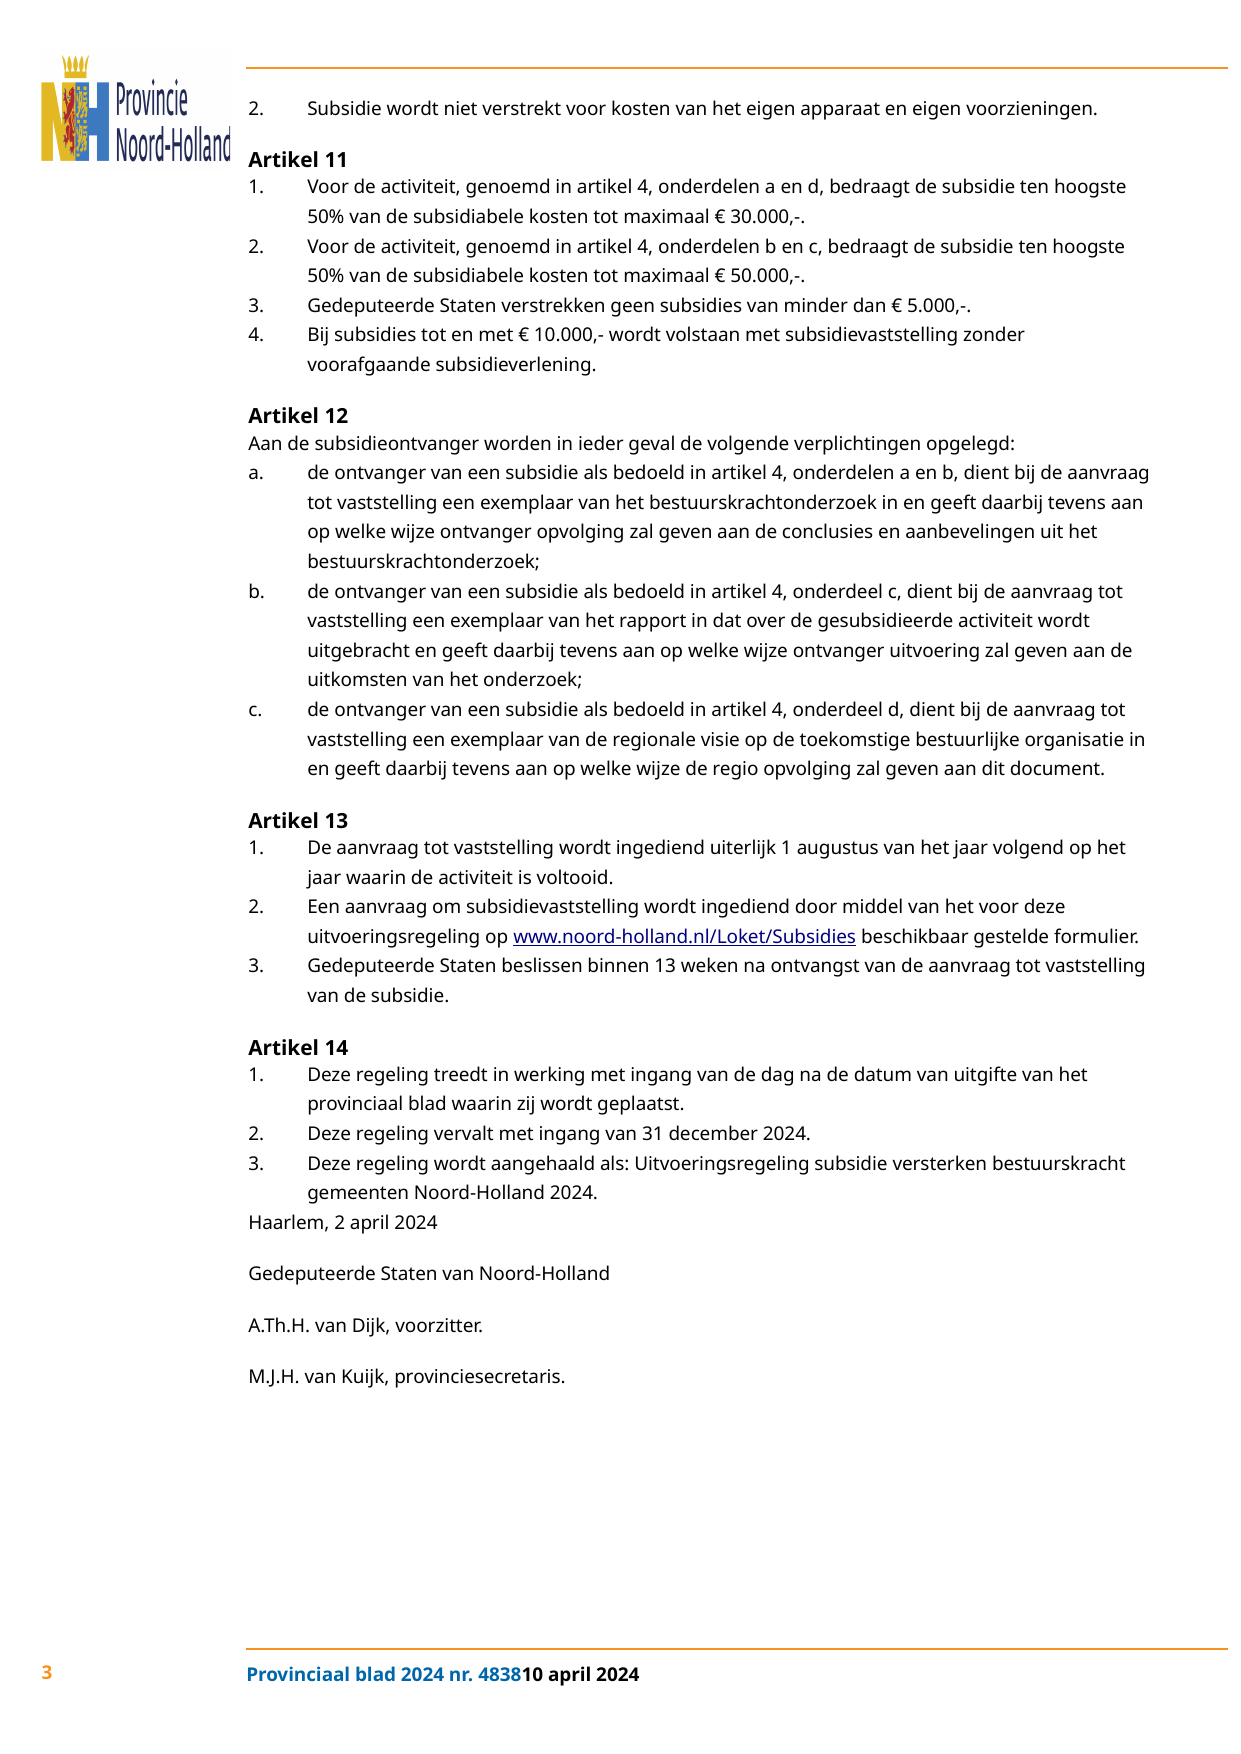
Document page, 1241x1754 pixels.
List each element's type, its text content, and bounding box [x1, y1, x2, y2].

list Deze regeling treedt in werking met ingang van de dag na de datum van uitgifte van het provinciaal blad waarin zij wordt geplaatst. [248, 1061, 1152, 1116]
list de ontvanger van een subsidie als bedoeld in artikel 4, onderdeel c, dient bij de aanvraag tot vaststelling een exemplaar van het rapport in dat over de gesubsidieerde activiteit wordt uitgebracht en geeft daarbij tevens aan op welke wijze ontvanger uitvoering zal geven aan de uitkomsten van het onderzoek; [248, 578, 1152, 692]
text Artikel 11 [248, 145, 1152, 174]
list Deze regeling wordt aangehaald als: Uitvoeringsregeling subsidie versterken bestuurskracht gemeenten Noord-Holland 2024. [248, 1150, 1152, 1205]
picture [41, 47, 231, 172]
list Een aanvraag om subsidievaststelling wordt ingediend door middel van het voor deze uitvoeringsregeling op www.noord-holland.nl/Loket/Subsidies beschikbaar gestelde formulier. [248, 893, 1152, 949]
text Artikel 12 [248, 402, 1152, 430]
text Artikel 14 [248, 1033, 1152, 1061]
text M.J.H. van Kuijk, provinciesecretaris. [248, 1363, 1152, 1389]
list de ontvanger van een subsidie als bedoeld in artikel 4, onderdeel d, dient bij de aanvraag tot vaststelling een exemplaar van de regionale visie op de toekomstige bestuurlijke organisatie in en geeft daarbij tevens aan op welke wijze de regio opvolging zal geven aan dit document. [248, 696, 1152, 781]
list Deze regeling vervalt met ingang van 31 december 2024. [248, 1120, 1152, 1146]
text Artikel 13 [248, 806, 1152, 834]
list de ontvanger van een subsidie als bedoeld in artikel 4, onderdelen a en b, dient bij de aanvraag tot vaststelling een exemplaar van het bestuurskrachtonderzoek in en geeft daarbij tevens aan op welke wijze ontvanger opvolging zal geven aan de conclusies en aanbevelingen uit het bestuurskrachtonderzoek; [248, 459, 1152, 574]
list Gedeputeerde Staten verstrekken geen subsidies van minder dan € 5.000,-. [248, 292, 1152, 318]
list Bij subsidies tot en met € 10.000,- wordt volstaan met subsidievaststelling zonder voorafgaande subsidieverlening. [248, 322, 1152, 377]
text A.Th.H. van Dijk, voorzitter. [248, 1312, 1152, 1338]
text Gedeputeerde Staten van Noord-Holland [248, 1260, 1152, 1286]
text Aan de subsidieontvanger worden in ieder geval de volgende verplichtingen opgelegd: [248, 430, 1152, 456]
list Gedeputeerde Staten beslissen binnen 13 weken na ontvangst van de aanvraag tot vaststelling van de subsidie. [248, 953, 1152, 1008]
list Voor de activiteit, genoemd in artikel 4, onderdelen b en c, bedraagt de subsidie ten hoogste 50% van de subsidiabele kosten tot maximaal € 50.000,-. [248, 233, 1152, 288]
list Voor de activiteit, genoemd in artikel 4, onderdelen a en d, bedraagt de subsidie ten hoogste 50% van de subsidiabele kosten tot maximaal € 30.000,-. [248, 174, 1152, 229]
text Haarlem, 2 april 2024 [248, 1209, 1152, 1235]
list Subsidie wordt niet verstrekt voor kosten van het eigen apparaat en eigen voorzieningen. [248, 95, 1152, 121]
list De aanvraag tot vaststelling wordt ingediend uiterlijk 1 augustus van het jaar volgend op het jaar waarin de activiteit is voltooid. [248, 834, 1152, 889]
